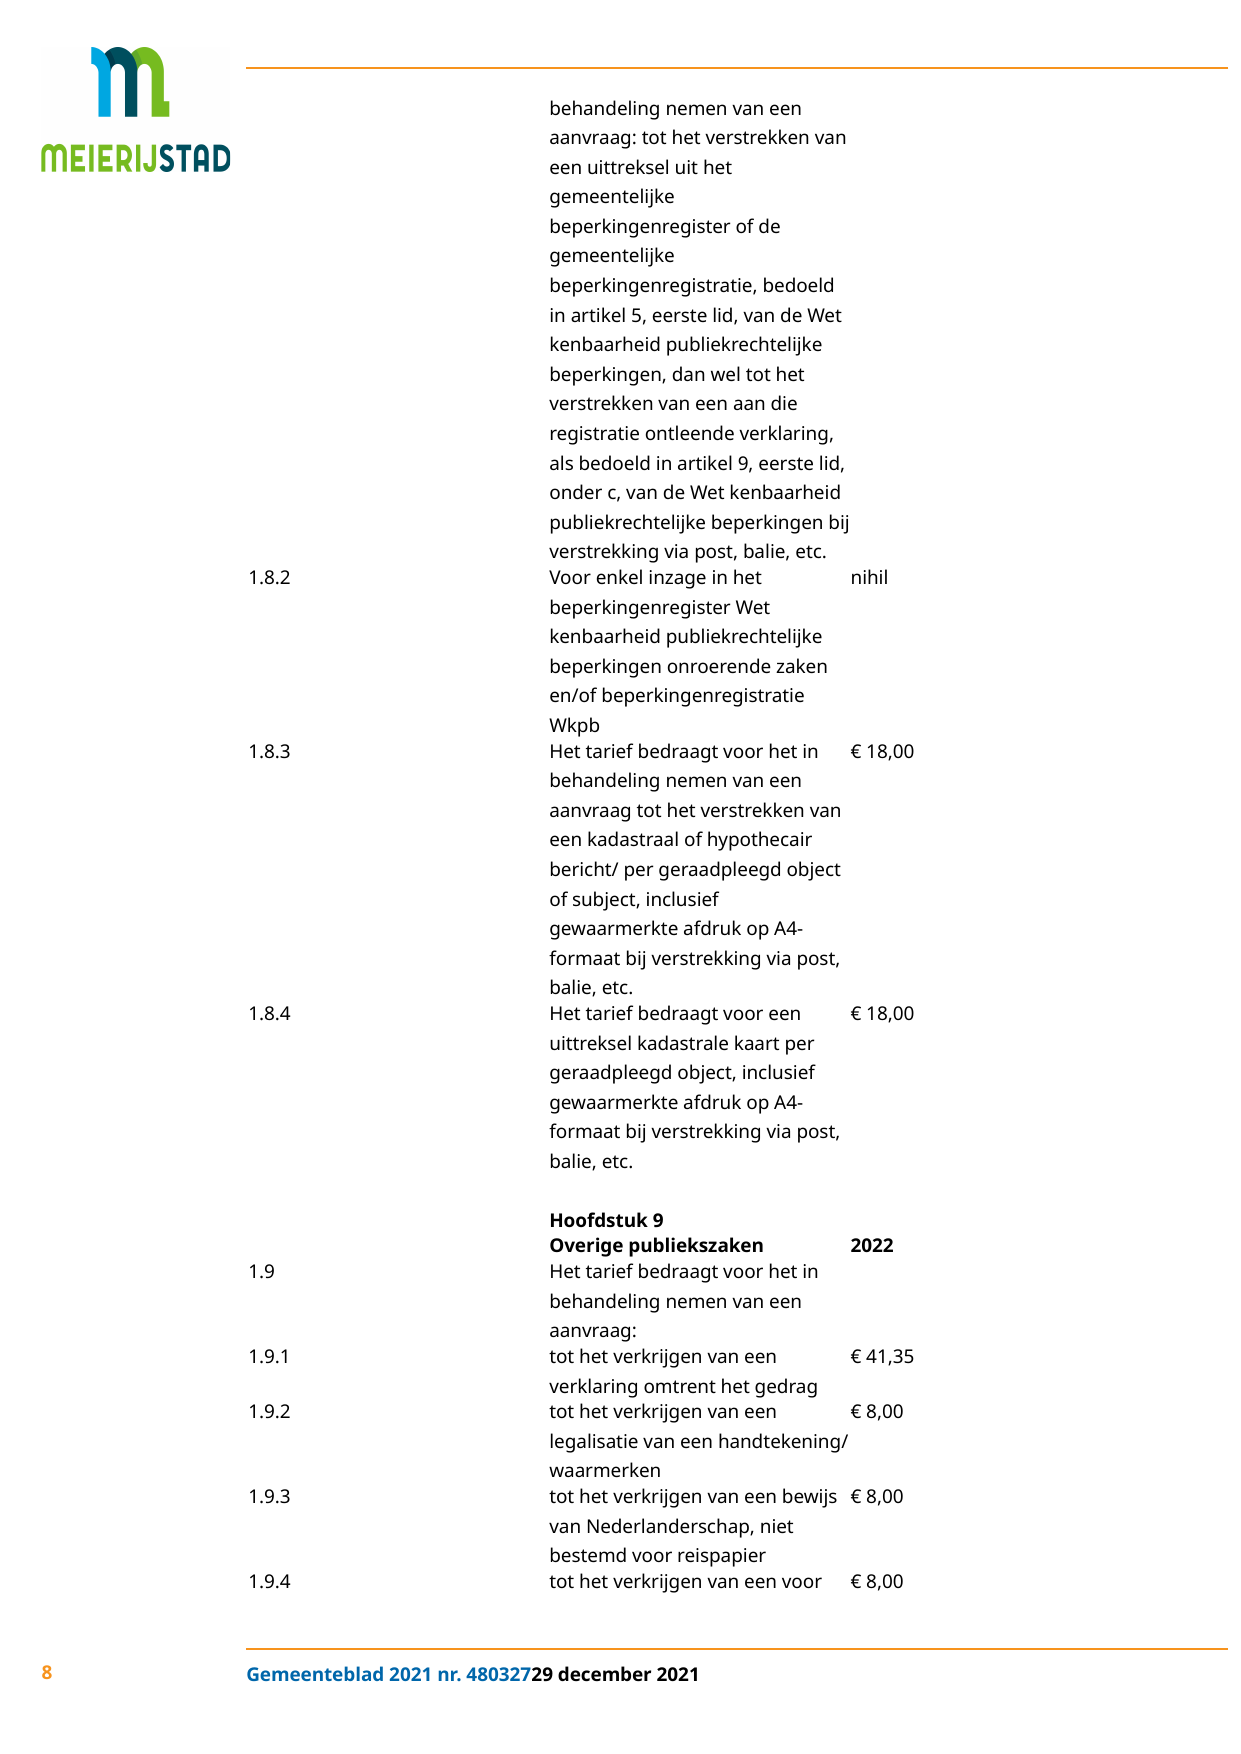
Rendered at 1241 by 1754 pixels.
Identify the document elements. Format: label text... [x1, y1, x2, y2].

table_cell € 8,00 [850, 1484, 1152, 1568]
table_cell € 41,35 [850, 1343, 1152, 1398]
table_cell 1.9.1 [248, 1343, 549, 1398]
table_cell € 18,00 [850, 1000, 1152, 1174]
table_cell [850, 95, 1152, 564]
table_cell [248, 95, 549, 564]
table_cell € 18,00 [850, 738, 1152, 1000]
table_cell [248, 1233, 549, 1258]
table_cell 1.8.3 [248, 738, 549, 1000]
table_cell tot het verkrijgen van een verklaring omtrent het gedrag [549, 1343, 850, 1398]
table_cell Overige publiekszaken [549, 1233, 850, 1258]
table_header [850, 1207, 1152, 1233]
table_cell € 8,00 [850, 1568, 1152, 1594]
table_cell behandeling nemen van een aanvraag: tot het verstrekken van een uittreksel uit het gemeentelijke beperkingenregister of de gemeentelijke beperkingenregistratie, bedoeld in artikel 5, eerste lid, van de Wet kenbaarheid publiekrechtelijke beperkingen, dan wel tot het verstrekken van een aan die registratie ontleende verklaring, als bedoeld in artikel 9, eerste lid, onder c, van de Wet kenbaarheid publiekrechtelijke beperkingen bij verstrekking via post, balie, etc. [549, 95, 850, 564]
table_cell Het tarief bedraagt voor het in behandeling nemen van een aanvraag tot het verstrekken van een kadastraal of hypothecair bericht/ per geraadpleegd object of subject, inclusief gewaarmerkte afdruk op A4-formaat bij verstrekking via post, balie, etc. [549, 738, 850, 1000]
table_cell 1.9.4 [248, 1568, 549, 1594]
table_header [248, 1207, 549, 1233]
table_cell [850, 1258, 1152, 1343]
table_header Hoofdstuk 9 [549, 1207, 850, 1233]
picture [41, 47, 231, 172]
table_cell Het tarief bedraagt voor een uittreksel kadastrale kaart per geraadpleegd object, inclusief gewaarmerkte afdruk op A4-formaat bij verstrekking via post, balie, etc. [549, 1000, 850, 1174]
table_cell nihil [850, 564, 1152, 738]
table_cell tot het verkrijgen van een bewijs van Nederlanderschap, niet bestemd voor reispapier [549, 1484, 850, 1568]
table_cell tot het verkrijgen van een legalisatie van een handtekening/ waarmerken [549, 1399, 850, 1483]
table_cell 2022 [850, 1233, 1152, 1258]
table_cell 1.9 [248, 1258, 549, 1343]
table_cell € 8,00 [850, 1399, 1152, 1483]
table_cell Voor enkel inzage in het beperkingenregister Wet kenbaarheid publiekrechtelijke beperkingen onroerende zaken en/of beperkingenregistratie Wkpb [549, 564, 850, 738]
table_cell 1.8.2 [248, 564, 549, 738]
table_cell 1.9.3 [248, 1484, 549, 1568]
table_cell tot het verkrijgen van een voor [549, 1568, 850, 1594]
table_cell 1.8.4 [248, 1000, 549, 1174]
table_cell 1.9.2 [248, 1399, 549, 1483]
table_cell Het tarief bedraagt voor het in behandeling nemen van een aanvraag: [549, 1258, 850, 1343]
